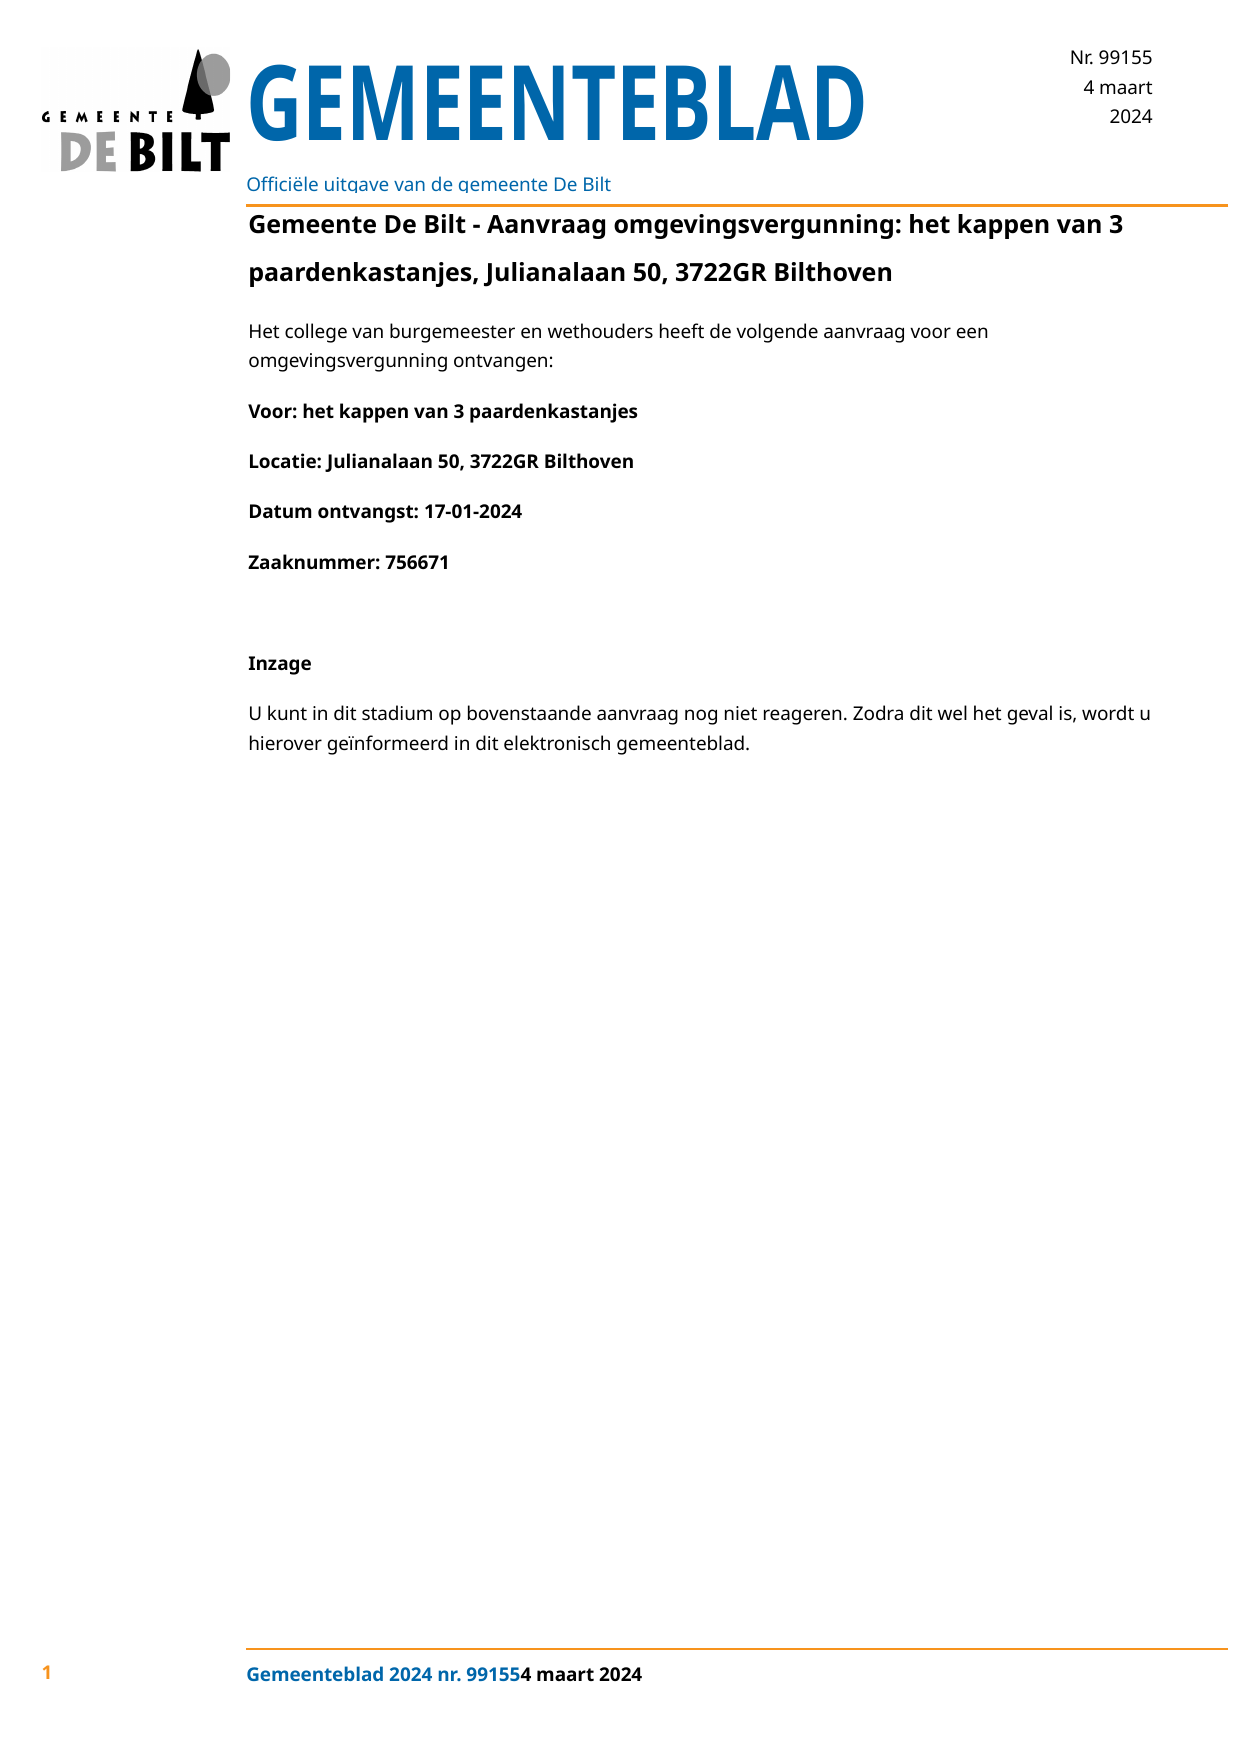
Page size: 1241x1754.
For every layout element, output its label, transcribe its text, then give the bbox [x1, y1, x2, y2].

text Datum ontvangst: 17-01-2024 [248, 499, 1152, 524]
text Locatie: Julianalaan 50, 3722GR Bilthoven [248, 448, 1152, 474]
text U kunt in dit stadium op bovenstaande aanvraag nog niet reageren. Zodra dit wel het geval is, wordt u hierover geïnformeerd in dit elektronisch gemeenteblad. [248, 700, 1152, 756]
text Het college van burgemeester en wethouders heeft de volgende aanvraag voor een omgevingsvergunning ontvangen: [248, 318, 1152, 373]
text Voor: het kappen van 3 paardenkastanjes [248, 398, 1152, 424]
picture [41, 47, 231, 172]
text Gemeente De Bilt - Aanvraag omgevingsvergunning: het kappen van 3 paardenkastanjes, Julianalaan 50, 3722GR Bilthoven [248, 207, 1152, 288]
text Zaaknummer: 756671 [248, 549, 1152, 575]
text Inzage [248, 650, 1152, 676]
